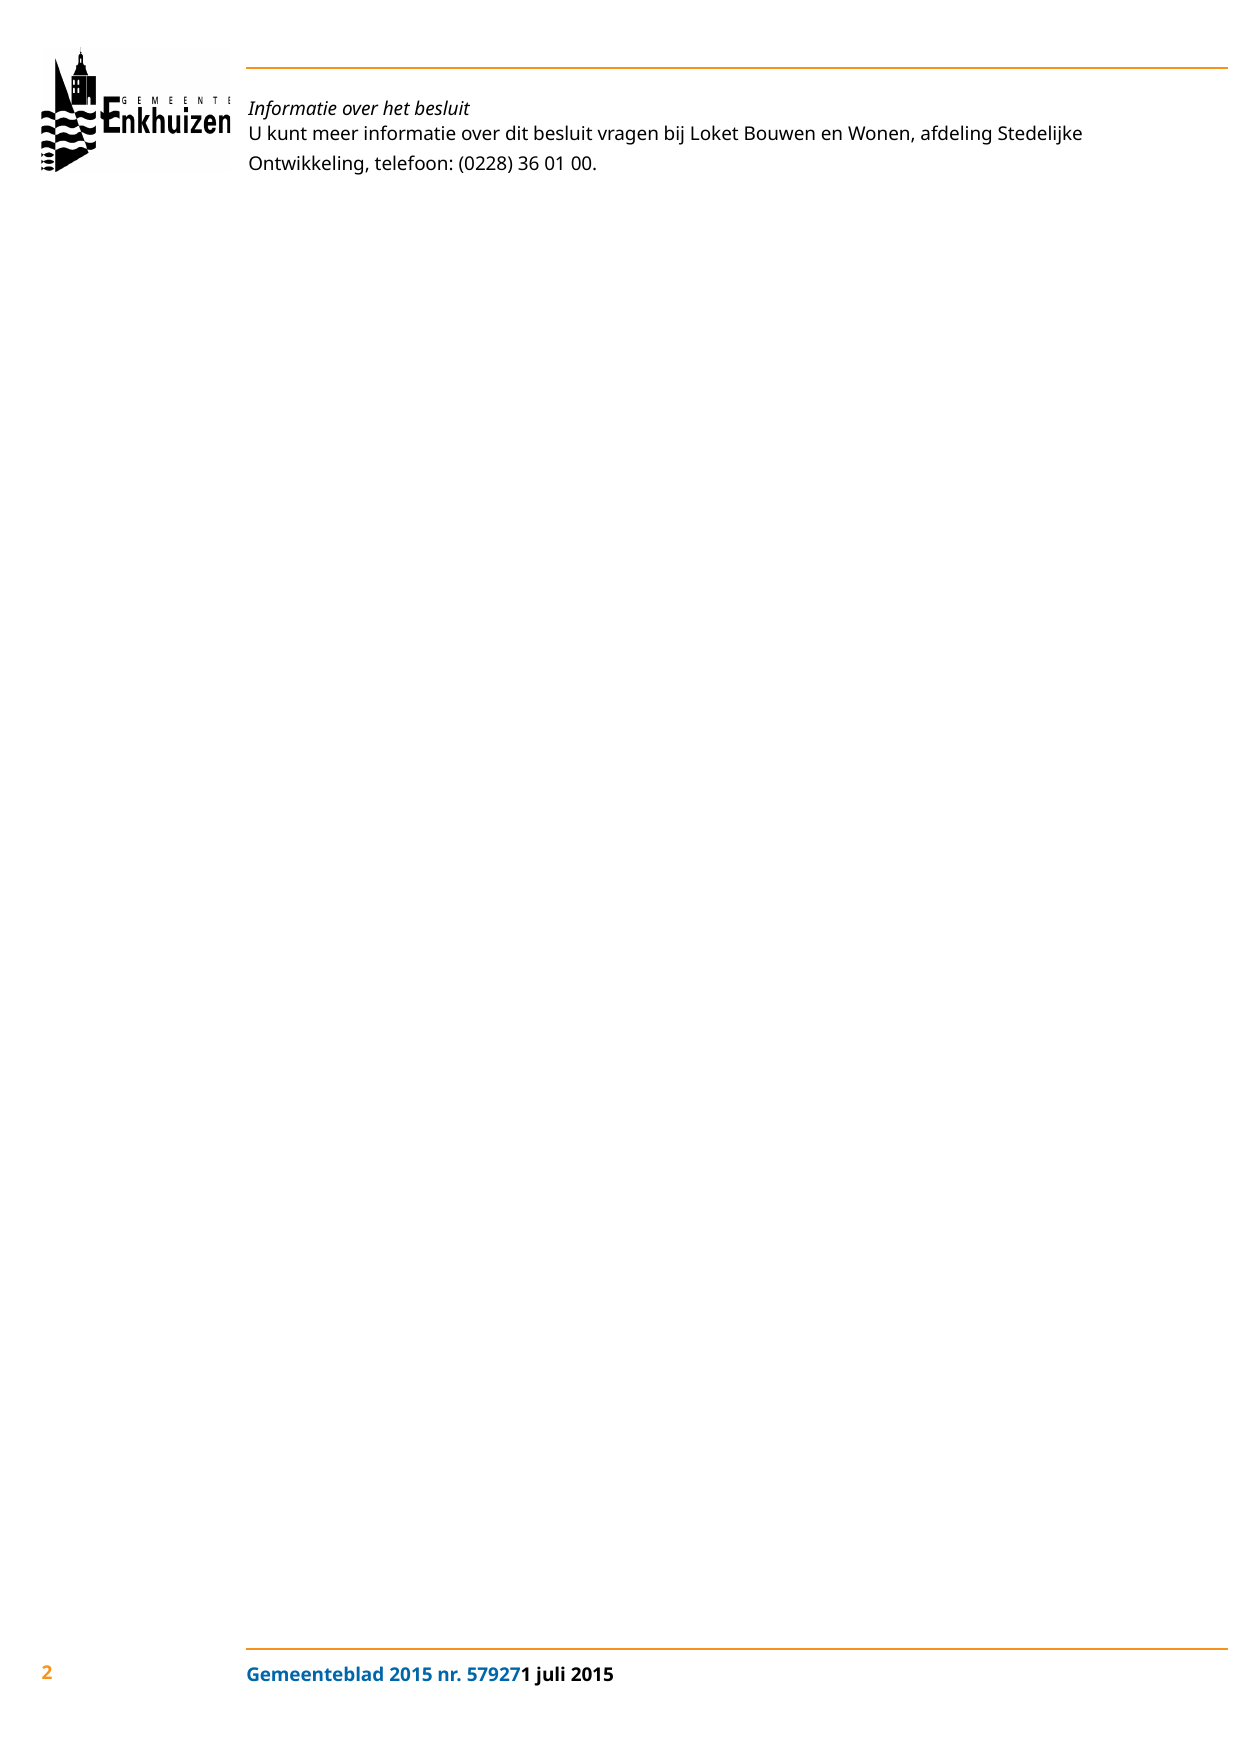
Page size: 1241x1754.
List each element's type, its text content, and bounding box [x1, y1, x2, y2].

text Informatie over het besluit [248, 95, 1152, 121]
picture [41, 47, 231, 172]
text U kunt meer informatie over dit besluit vragen bij Loket Bouwen en Wonen, afdeling Stedelijke Ontwikkeling, telefoon: (0228) 36 01 00. [248, 121, 1152, 176]
